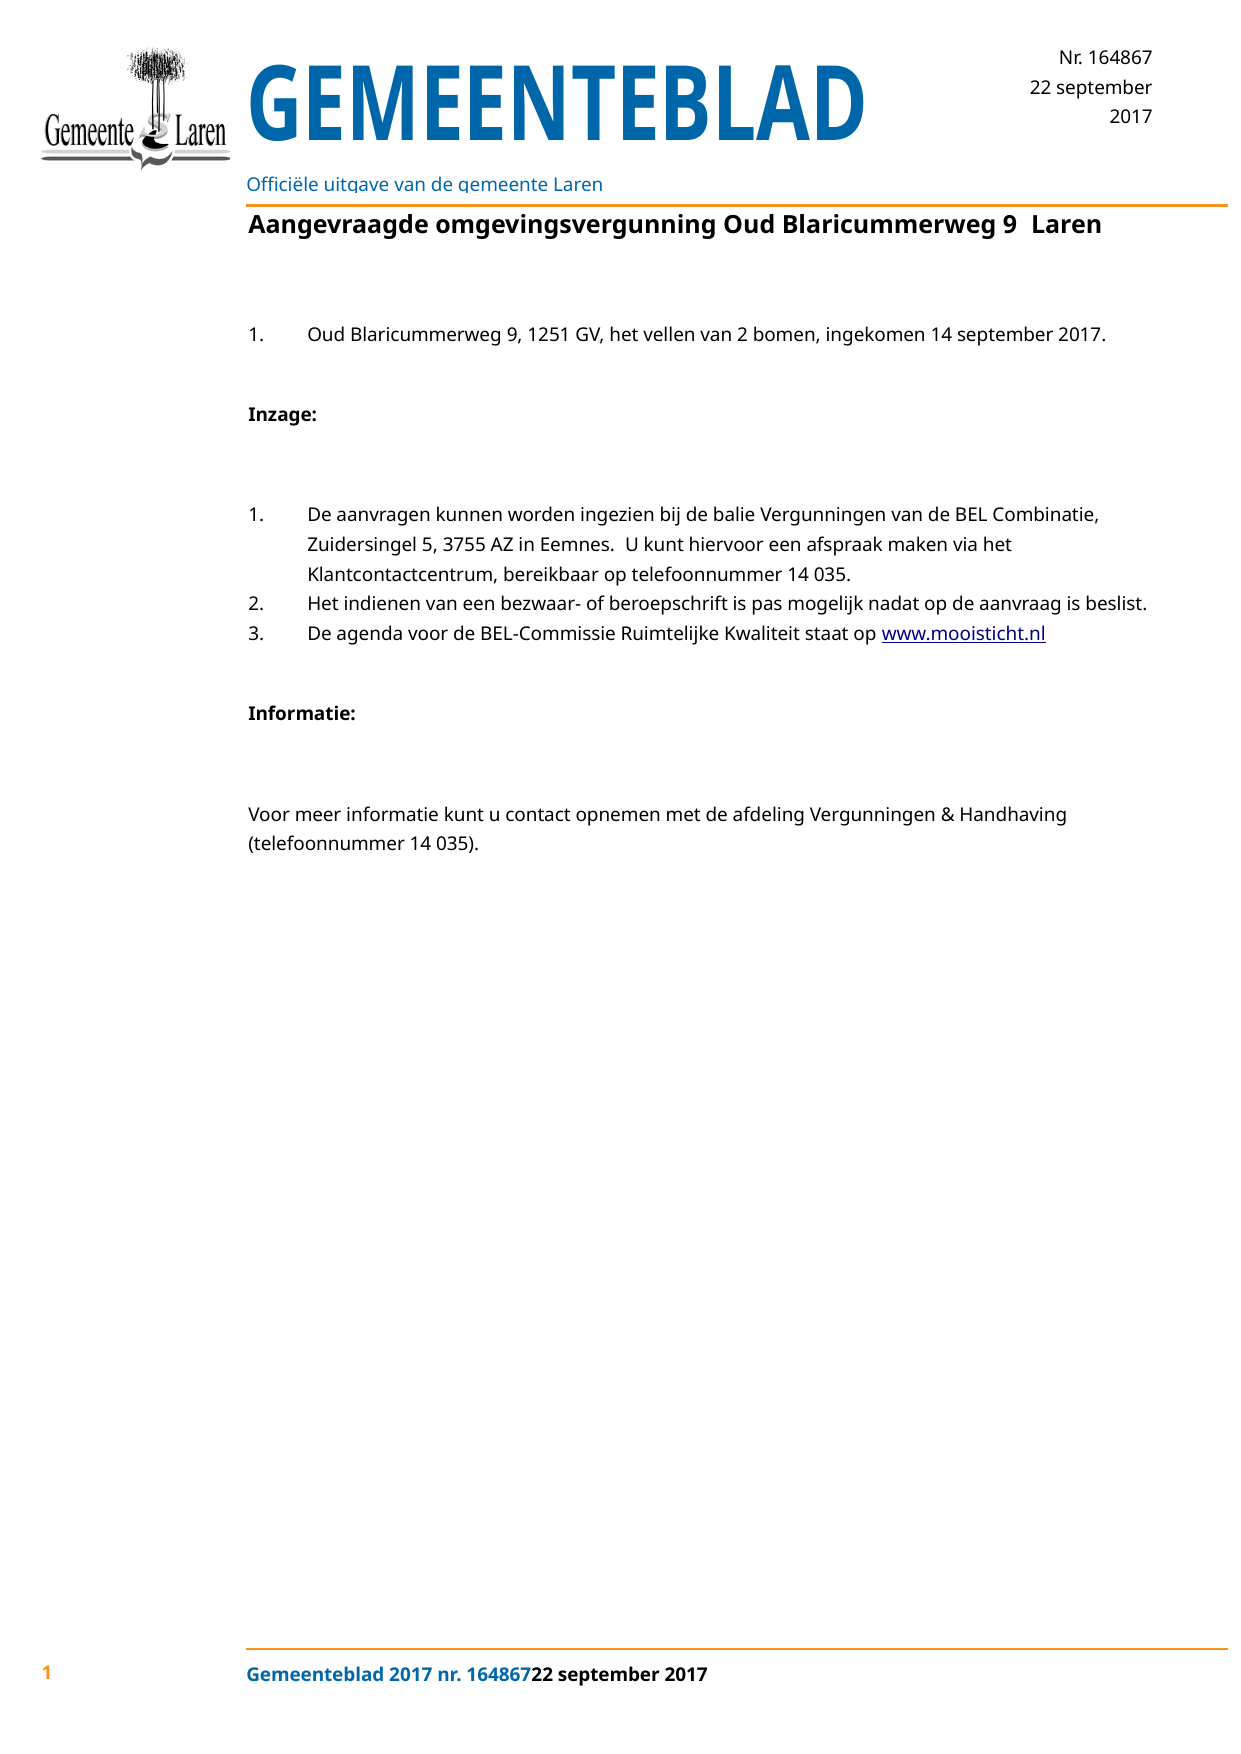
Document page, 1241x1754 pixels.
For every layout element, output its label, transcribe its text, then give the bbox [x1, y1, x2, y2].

list Het indienen van een bezwaar- of beroepschrift is pas mogelijk nadat op de aanvraag is beslist. [248, 590, 1152, 616]
list De aanvragen kunnen worden ingezien bij de balie Vergunningen van de BEL Combinatie, Zuidersingel 5, 3755 AZ in Eemnes. U kunt hiervoor een afspraak maken via het Klantcontactcentrum, bereikbaar op telefoonnummer 14 035. [248, 502, 1152, 586]
picture [41, 47, 231, 172]
text Inzage: [248, 401, 1152, 426]
list De agenda voor de BEL-Commissie Ruimtelijke Kwaliteit staat op www.mooisticht.nl [248, 620, 1152, 646]
text Informatie: [248, 700, 1152, 726]
list Oud Blaricummerweg 9, 1251 GV, het vellen van 2 bomen, ingekomen 14 september 2017. [248, 321, 1152, 346]
text Voor meer informatie kunt u contact opnemen met de afdeling Vergunningen & Handhaving (telefoonnummer 14 035). [248, 801, 1152, 856]
text Aangevraagde omgevingsvergunning Oud Blaricummerweg 9 Laren [248, 207, 1152, 241]
